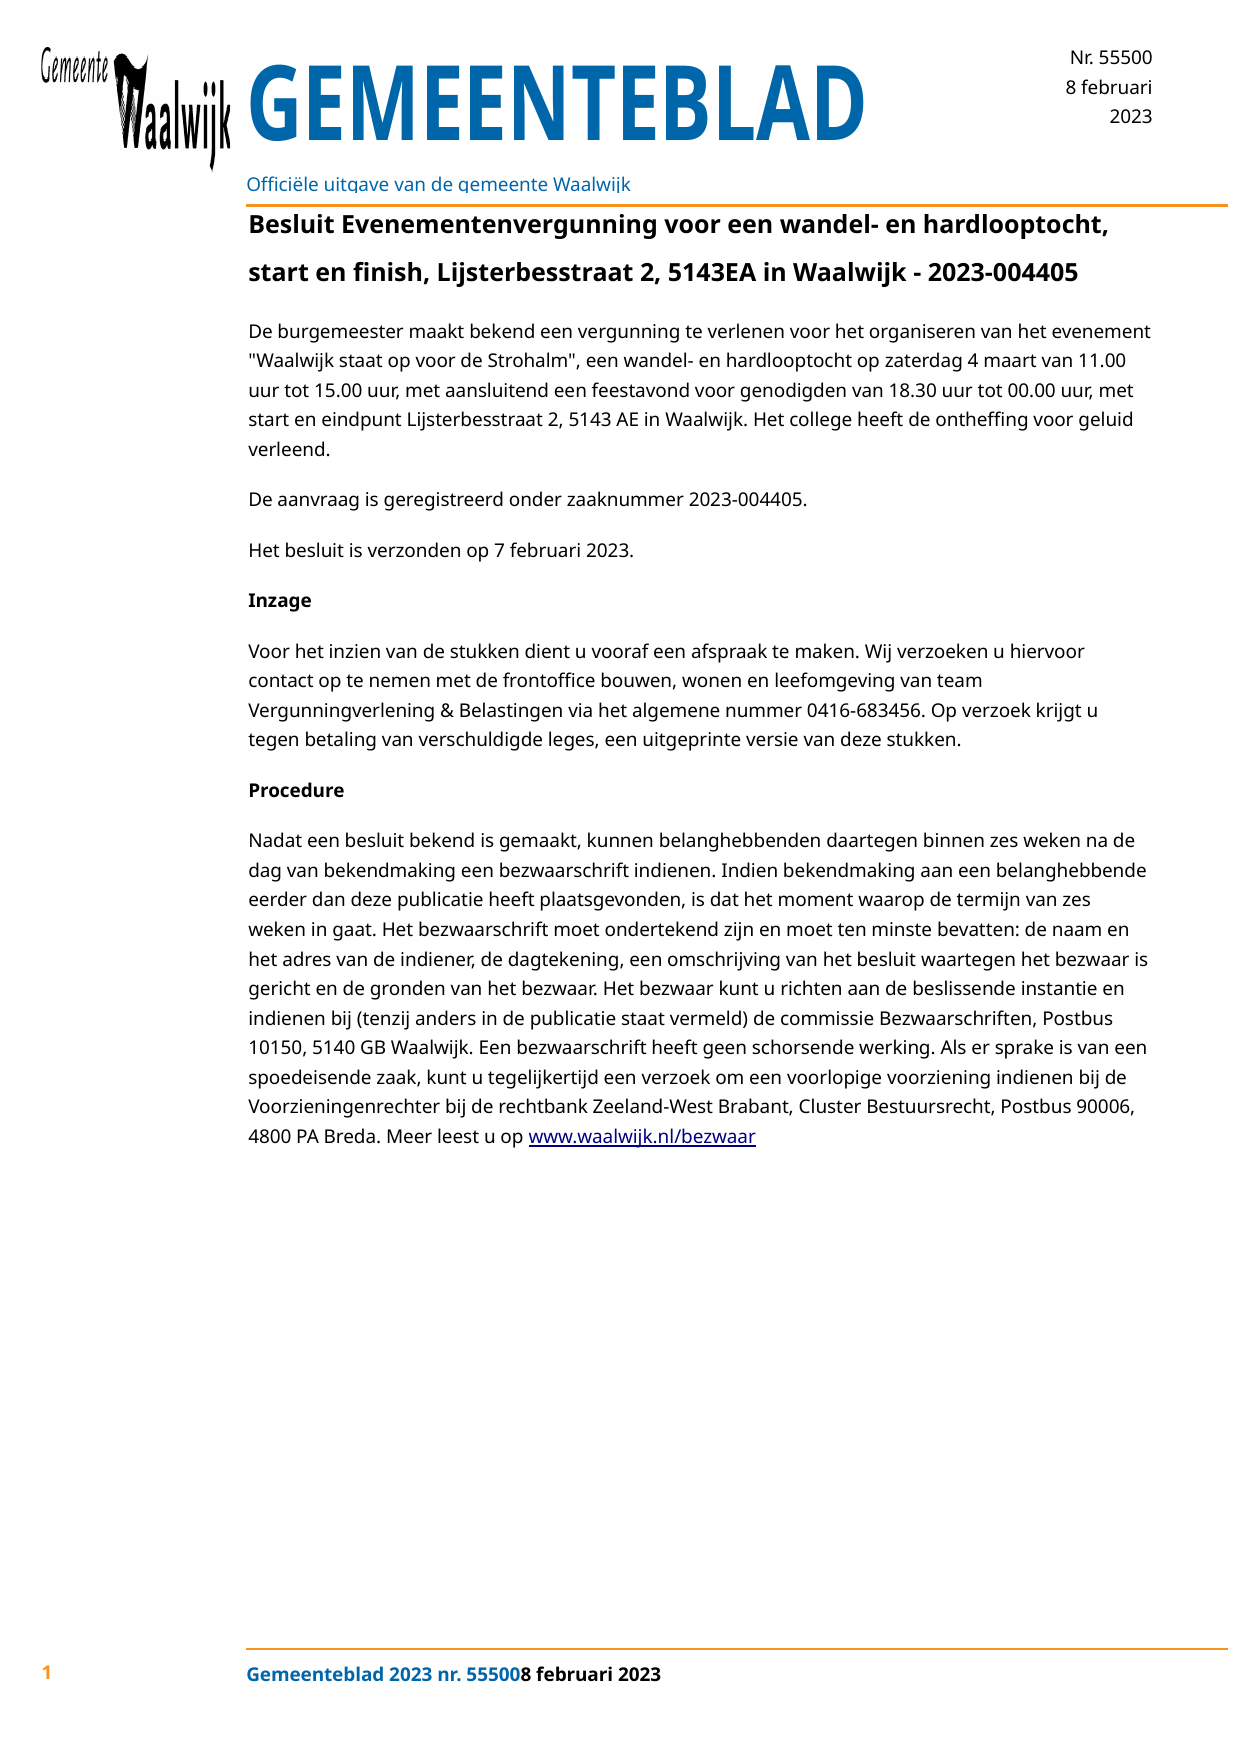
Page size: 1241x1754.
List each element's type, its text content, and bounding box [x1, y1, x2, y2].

text Inzage [248, 587, 1152, 613]
text Het besluit is verzonden op 7 februari 2023. [248, 537, 1152, 563]
picture [41, 47, 231, 172]
text Besluit Evenementenvergunning voor een wandel- en hardlooptocht, start en finish, Lijsterbesstraat 2, 5143EA in Waalwijk - 2023-004405 [248, 207, 1152, 288]
text Voor het inzien van de stukken dient u vooraf een afspraak te maken. Wij verzoeken u hiervoor contact op te nemen met de frontoffice bouwen, wonen en leefomgeving van team Vergunningverlening & Belastingen via het algemene nummer 0416-683456. Op verzoek krijgt u tegen betaling van verschuldigde leges, een uitgeprinte versie van deze stukken. [248, 638, 1152, 752]
text Nadat een besluit bekend is gemaakt, kunnen belanghebbenden daartegen binnen zes weken na de dag van bekendmaking een bezwaarschrift indienen. Indien bekendmaking aan een belanghebbende eerder dan deze publicatie heeft plaatsgevonden, is dat het moment waarop de termijn van zes weken in gaat. Het bezwaarschrift moet ondertekend zijn en moet ten minste bevatten: de naam en het adres van de indiener, de dagtekening, een omschrijving van het besluit waartegen het bezwaar is gericht en de gronden van het bezwaar. Het bezwaar kunt u richten aan de beslissende instantie en indienen bij (tenzij anders in de publicatie staat vermeld) de commissie Bezwaarschriften, Postbus 10150, 5140 GB Waalwijk. Een bezwaarschrift heeft geen schorsende werking. Als er sprake is van een spoedeisende zaak, kunt u tegelijkertijd een verzoek om een voorlopige voorziening indienen bij de Voorzieningenrechter bij de rechtbank Zeeland-West Brabant, Cluster Bestuursrecht, Postbus 90006, 4800 PA Breda. Meer leest u op www.waalwijk.nl/bezwaar [248, 827, 1152, 1149]
text De aanvraag is geregistreerd onder zaaknummer 2023-004405. [248, 487, 1152, 512]
text Procedure [248, 777, 1152, 803]
text De burgemeester maakt bekend een vergunning te verlenen voor het organiseren van het evenement "Waalwijk staat op voor de Strohalm", een wandel- en hardlooptocht op zaterdag 4 maart van 11.00 uur tot 15.00 uur, met aansluitend een feestavond voor genodigden van 18.30 uur tot 00.00 uur, met start en eindpunt Lijsterbesstraat 2, 5143 AE in Waalwijk. Het college heeft de ontheffing voor geluid verleend. [248, 318, 1152, 462]
